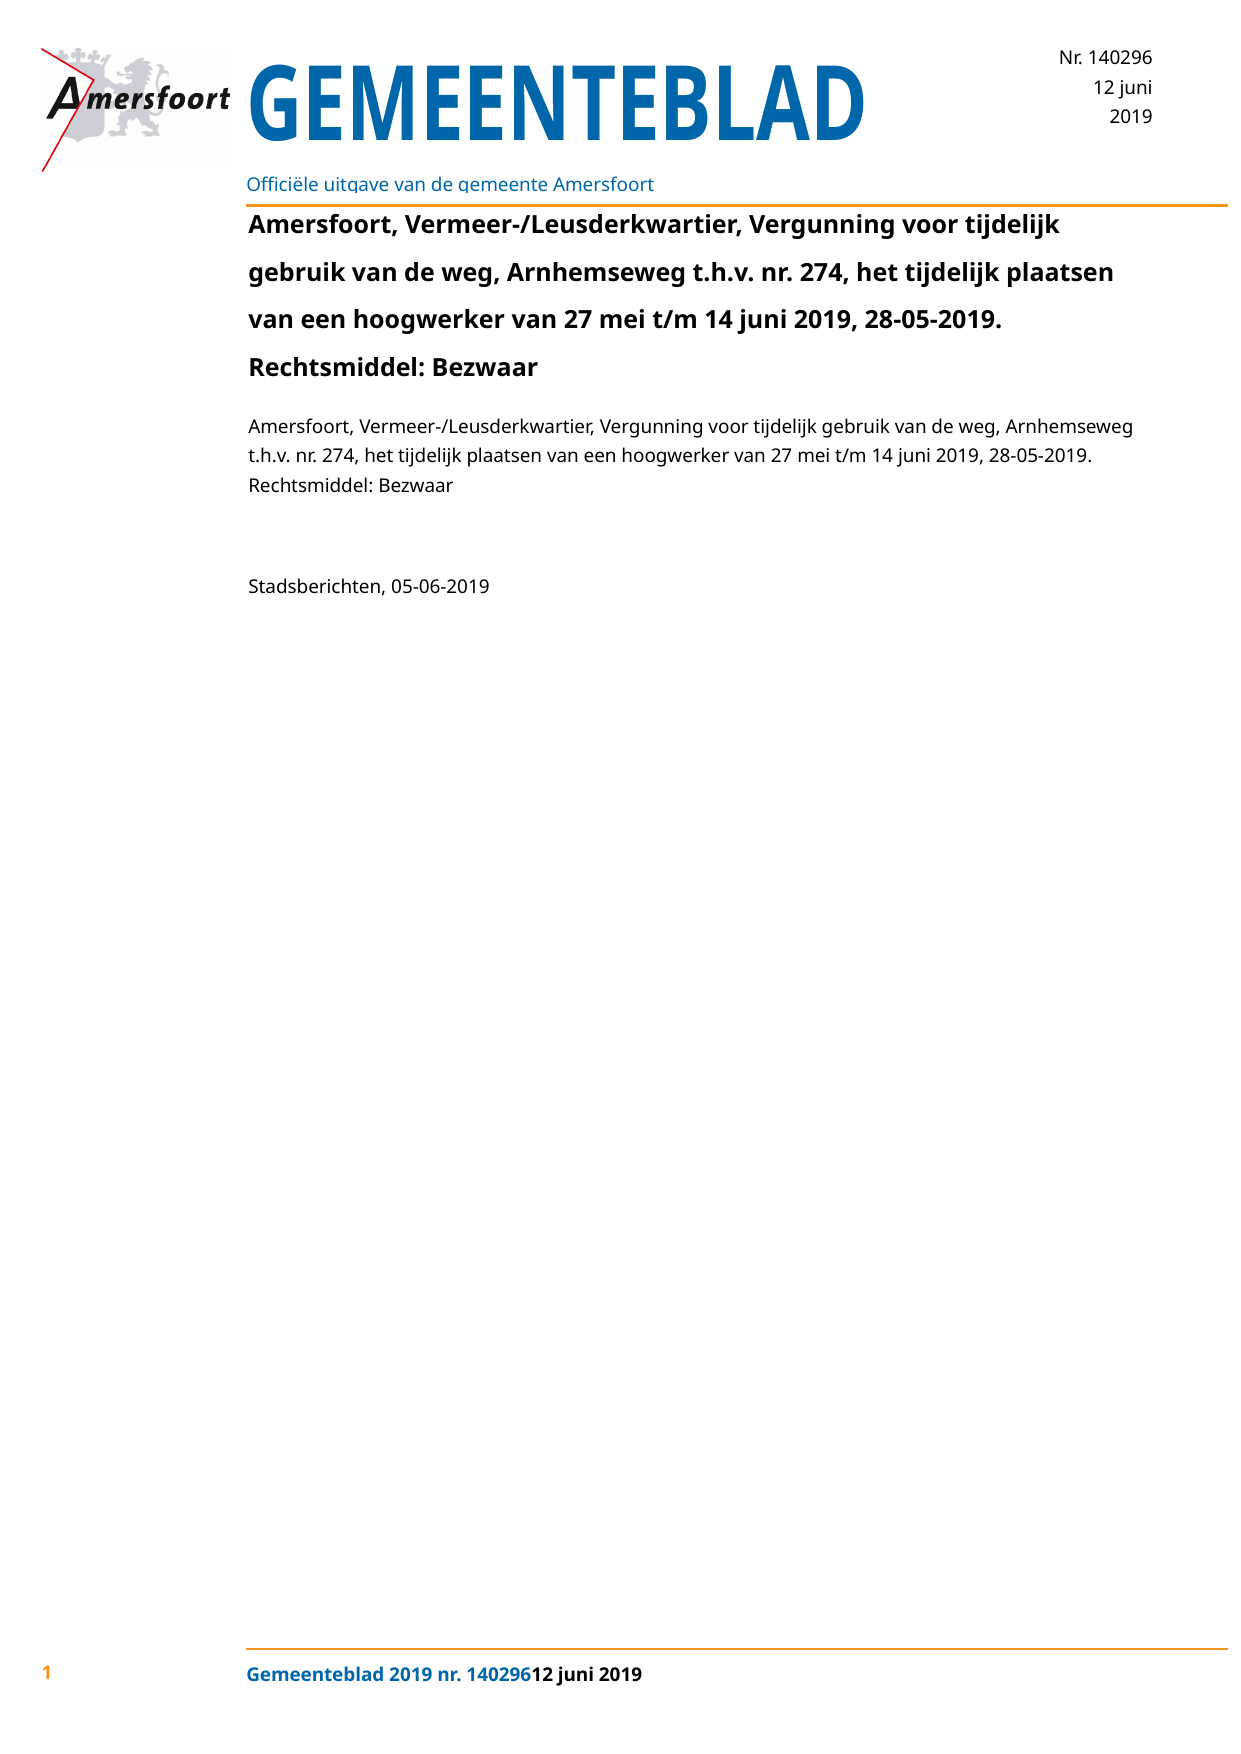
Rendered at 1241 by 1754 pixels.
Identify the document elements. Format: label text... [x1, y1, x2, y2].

picture [41, 47, 231, 172]
text Amersfoort, Vermeer-/Leusderkwartier, Vergunning voor tijdelijk gebruik van de weg, Arnhemseweg t.h.v. nr. 274, het tijdelijk plaatsen van een hoogwerker van 27 mei t/m 14 juni 2019, 28-05-2019. Rechtsmiddel: Bezwaar [248, 413, 1152, 498]
text Amersfoort, Vermeer-/Leusderkwartier, Vergunning voor tijdelijk gebruik van de weg, Arnhemseweg t.h.v. nr. 274, het tijdelijk plaatsen van een hoogwerker van 27 mei t/m 14 juni 2019, 28-05-2019. Rechtsmiddel: Bezwaar [248, 207, 1152, 384]
text Stadsberichten, 05-06-2019 [248, 573, 1152, 599]
